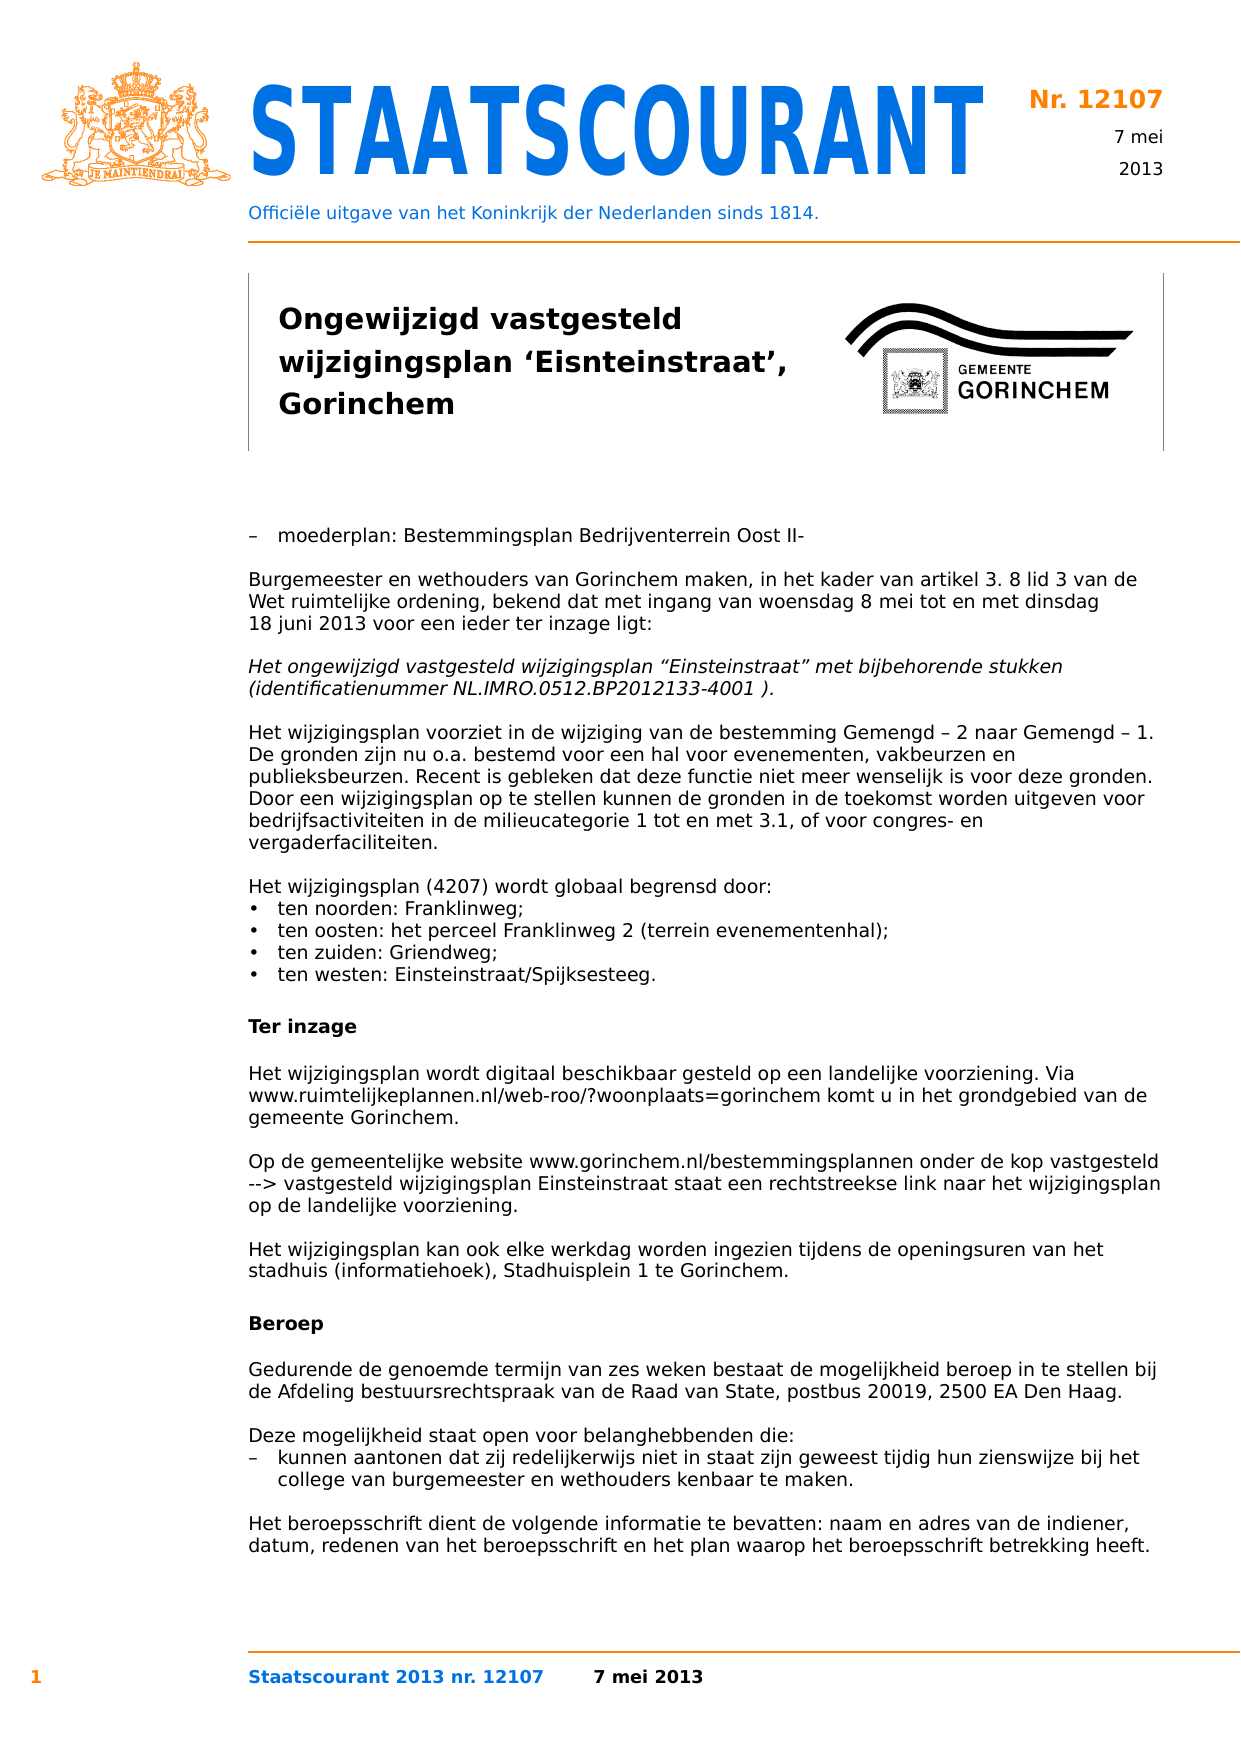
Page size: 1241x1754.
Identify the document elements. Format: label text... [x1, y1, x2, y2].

text Het beroepsschrift dient de volgende informatie te bevatten: naam en adres van de indiener, datum, redenen van het beroepsschrift en het plan waarop het beroepsschrift betrekking heeft. [248, 1513, 1163, 1557]
text – moederplan: Bestemmingsplan Bedrijventerrein Oost II- [248, 525, 1163, 547]
text Burgemeester en wethouders van Gorinchem maken, in het kader van artikel 3. 8 lid 3 van de Wet ruimtelijke ordening, bekend dat met ingang van woensdag 8 mei tot en met dinsdag 18 juni 2013 voor een ieder ter inzage ligt: [248, 568, 1163, 634]
text Het ongewijzigd vastgesteld wijzigingsplan “Einsteinstraat” met bijbehorende stukken (identificatienummer NL.IMRO.0512.BP2012133-4001 ). [248, 656, 1163, 700]
text Gedurende de genoemde termijn van zes weken bestaat de mogelijkheid beroep in te stellen bij de Afdeling bestuursrechtspraak van de Raad van State, postbus 20019, 2500 EA Den Haag. [248, 1359, 1163, 1403]
subtitle Ter inzage [248, 1016, 1163, 1038]
text Het wijzigingsplan (4207) wordt globaal begrensd door: [248, 876, 1163, 898]
table_cell Officiële uitgave van het Koninkrijk der Nederlanden sinds 1814. [248, 203, 1240, 241]
text Het wijzigingsplan wordt digitaal beschikbaar gesteld op een landelijke voorziening. Via www.ruimtelijkeplannen.nl/web-roo/?woonplaats=gorinchem komt u in het grondgebied van de gemeente Gorinchem. [248, 1063, 1163, 1129]
text Deze mogelijkheid staat open voor belanghebbenden die: [248, 1425, 1163, 1447]
subtitle Beroep [248, 1312, 1163, 1334]
picture [844, 302, 1134, 415]
text • ten oosten: het perceel Franklinweg 2 (terrein evenementenhal); [248, 920, 1163, 942]
text • ten westen: Einsteinstraat/Spijksesteeg. [248, 964, 1163, 986]
text Op de gemeentelijke website www.gorinchem.nl/bestemmingsplannen onder de kop vastgesteld --> vastgesteld wijzigingsplan Einsteinstraat staat een rechtstreekse link naar het wijzigingsplan op de landelijke voorziening. [248, 1151, 1163, 1217]
text Het wijzigingsplan kan ook elke werkdag worden ingezien tijdens de openingsuren van het stadhuis (informatiehoek), Stadhuisplein 1 te Gorinchem. [248, 1238, 1163, 1282]
table_header STAATSCOURANT [248, 62, 998, 203]
text Het wijzigingsplan voorziet in de wijziging van de bestemming Gemengd – 2 naar Gemengd – 1. [248, 722, 1163, 744]
text – kunnen aantonen dat zij redelijkerwijs niet in staat zijn geweest tijdig hun zienswijze bij het college van burgemeester en wethouders kenbaar te maken. [248, 1447, 1163, 1491]
text • ten noorden: Franklinweg; [248, 898, 1163, 920]
picture [41, 62, 231, 186]
text • ten zuiden: Griendweg; [248, 942, 1163, 964]
text De gronden zijn nu o.a. bestemd voor een hal voor evenementen, vakbeurzen en publieksbeurzen. Recent is gebleken dat deze functie niet meer wenselijk is voor deze gronden. Door een wijzigingsplan op te stellen kunnen de gronden in de toekomst worden uitgeven voor bedrijfsactiviteiten in de milieucategorie 1 tot en met 3.1, of voor congres- en vergaderfaciliteiten. [248, 744, 1163, 854]
table_cell 7 mei [998, 121, 1240, 153]
table_header Nr. 12107 [998, 62, 1240, 121]
table_cell 2013 [998, 153, 1240, 203]
table_header [25, 62, 248, 241]
subtitle Ongewijzigd vastgesteld wijzigingsplan ‘Eisnteinstraat’, Gorinchem [249, 273, 1163, 451]
